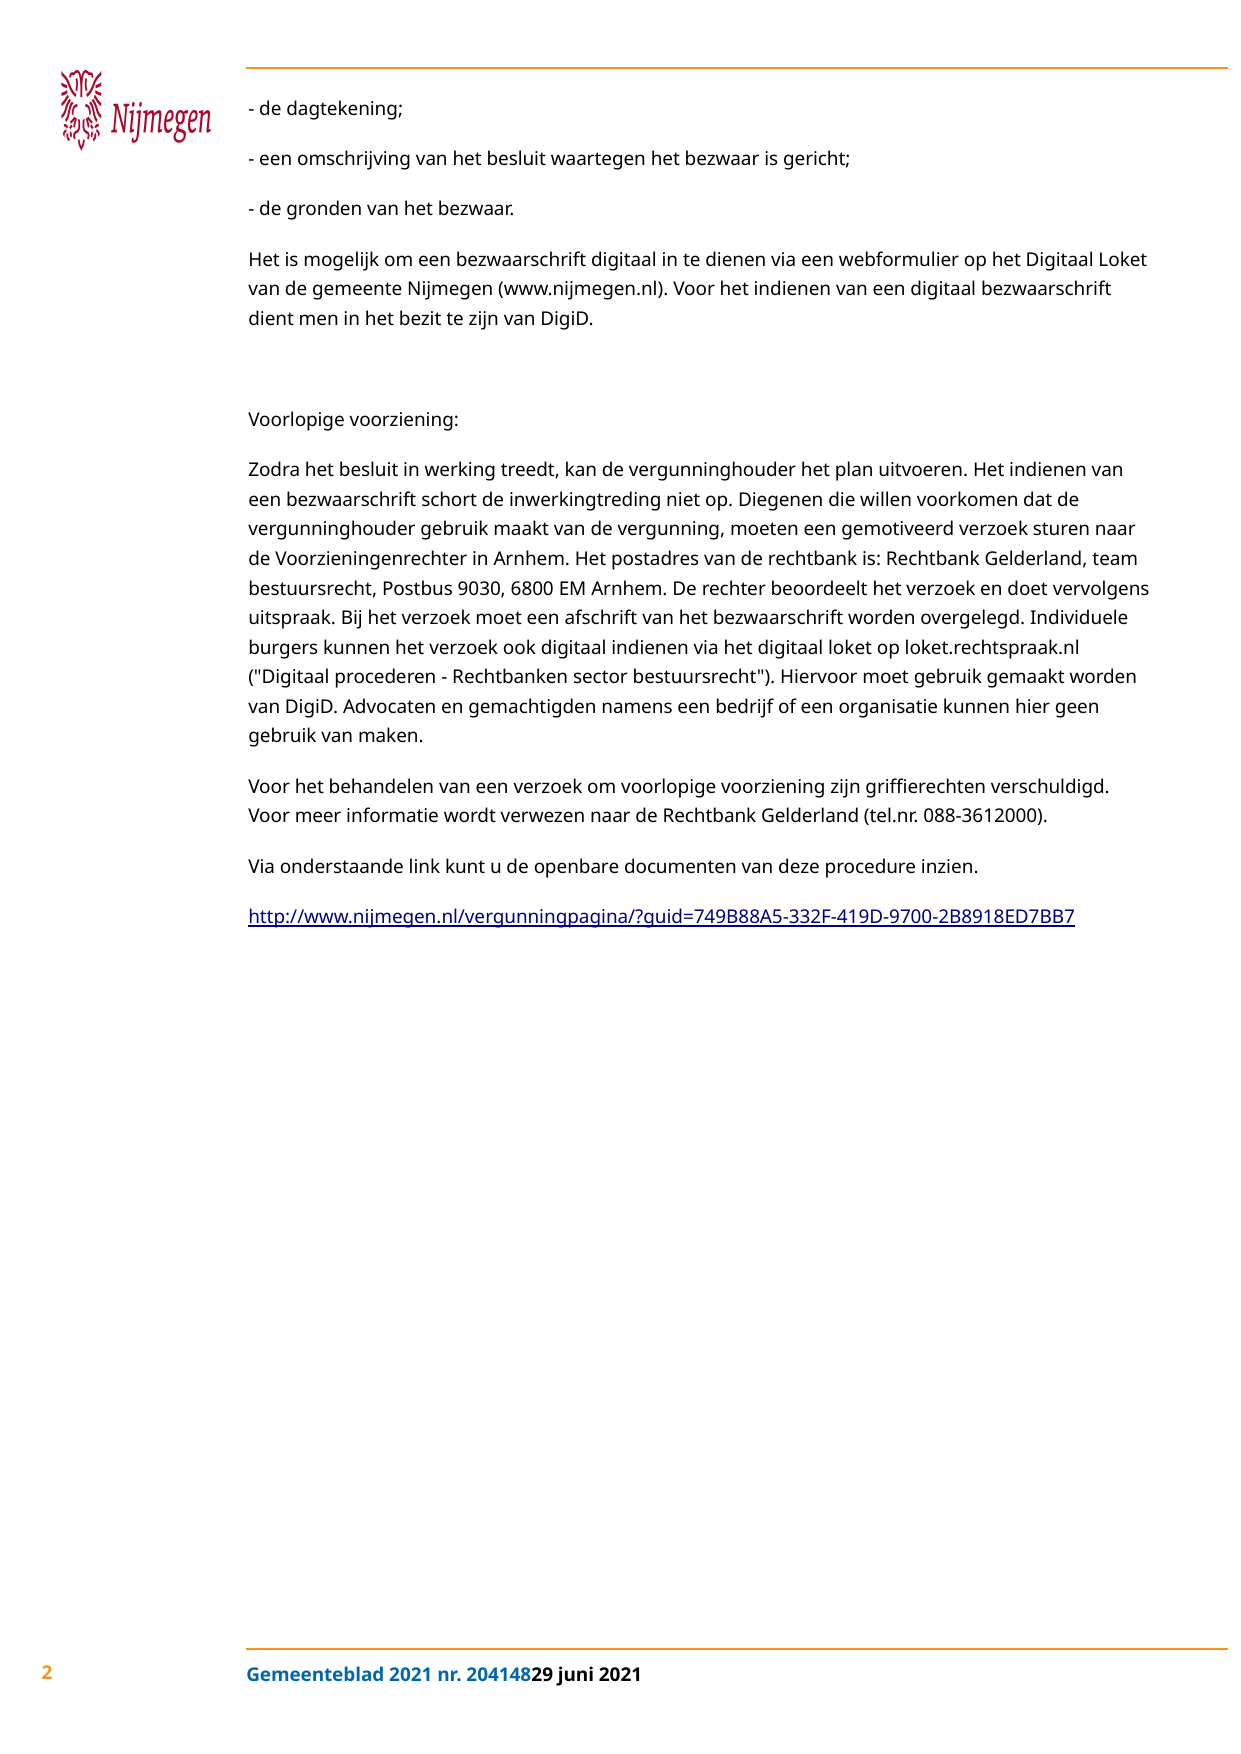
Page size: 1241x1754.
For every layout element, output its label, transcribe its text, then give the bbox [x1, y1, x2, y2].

text - de dagtekening; [248, 95, 1152, 121]
text http://www.nijmegen.nl/vergunningpagina/?guid=749B88A5-332F-419D-9700-2B8918ED7BB7 [248, 903, 1152, 929]
text Via onderstaande link kunt u de openbare documenten van deze procedure inzien. [248, 853, 1152, 879]
text Het is mogelijk om een bezwaarschrift digitaal in te dienen via een webformulier op het Digitaal Loket van de gemeente Nijmegen (www.nijmegen.nl). Voor het indienen van een digitaal bezwaarschrift dient men in het bezit te zijn van DigiD. [248, 246, 1152, 331]
picture [41, 47, 231, 172]
text - een omschrijving van het besluit waartegen het bezwaar is gericht; [248, 145, 1152, 171]
text Voor het behandelen van een verzoek om voorlopige voorziening zijn griffierechten verschuldigd. Voor meer informatie wordt verwezen naar de Rechtbank Gelderland (tel.nr. 088-3612000). [248, 773, 1152, 828]
text Voorlopige voorziening: [248, 406, 1152, 432]
text - de gronden van het bezwaar. [248, 196, 1152, 221]
text Zodra het besluit in werking treedt, kan de vergunninghouder het plan uitvoeren. Het indienen van een bezwaarschrift schort de inwerkingtreding niet op. Diegenen die willen voorkomen dat de vergunninghouder gebruik maakt van de vergunning, moeten een gemotiveerd verzoek sturen naar de Voorzieningenrechter in Arnhem. Het postadres van de rechtbank is: Rechtbank Gelderland, team bestuursrecht, Postbus 9030, 6800 EM Arnhem. De rechter beoordeelt het verzoek en doet vervolgens uitspraak. Bij het verzoek moet een afschrift van het bezwaarschrift worden overgelegd. Individuele burgers kunnen het verzoek ook digitaal indienen via het digitaal loket op loket.rechtspraak.nl ("Digitaal procederen - Rechtbanken sector bestuursrecht"). Hiervoor moet gebruik gemaakt worden van DigiD. Advocaten en gemachtigden namens een bedrijf of een organisatie kunnen hier geen gebruik van maken. [248, 456, 1152, 748]
